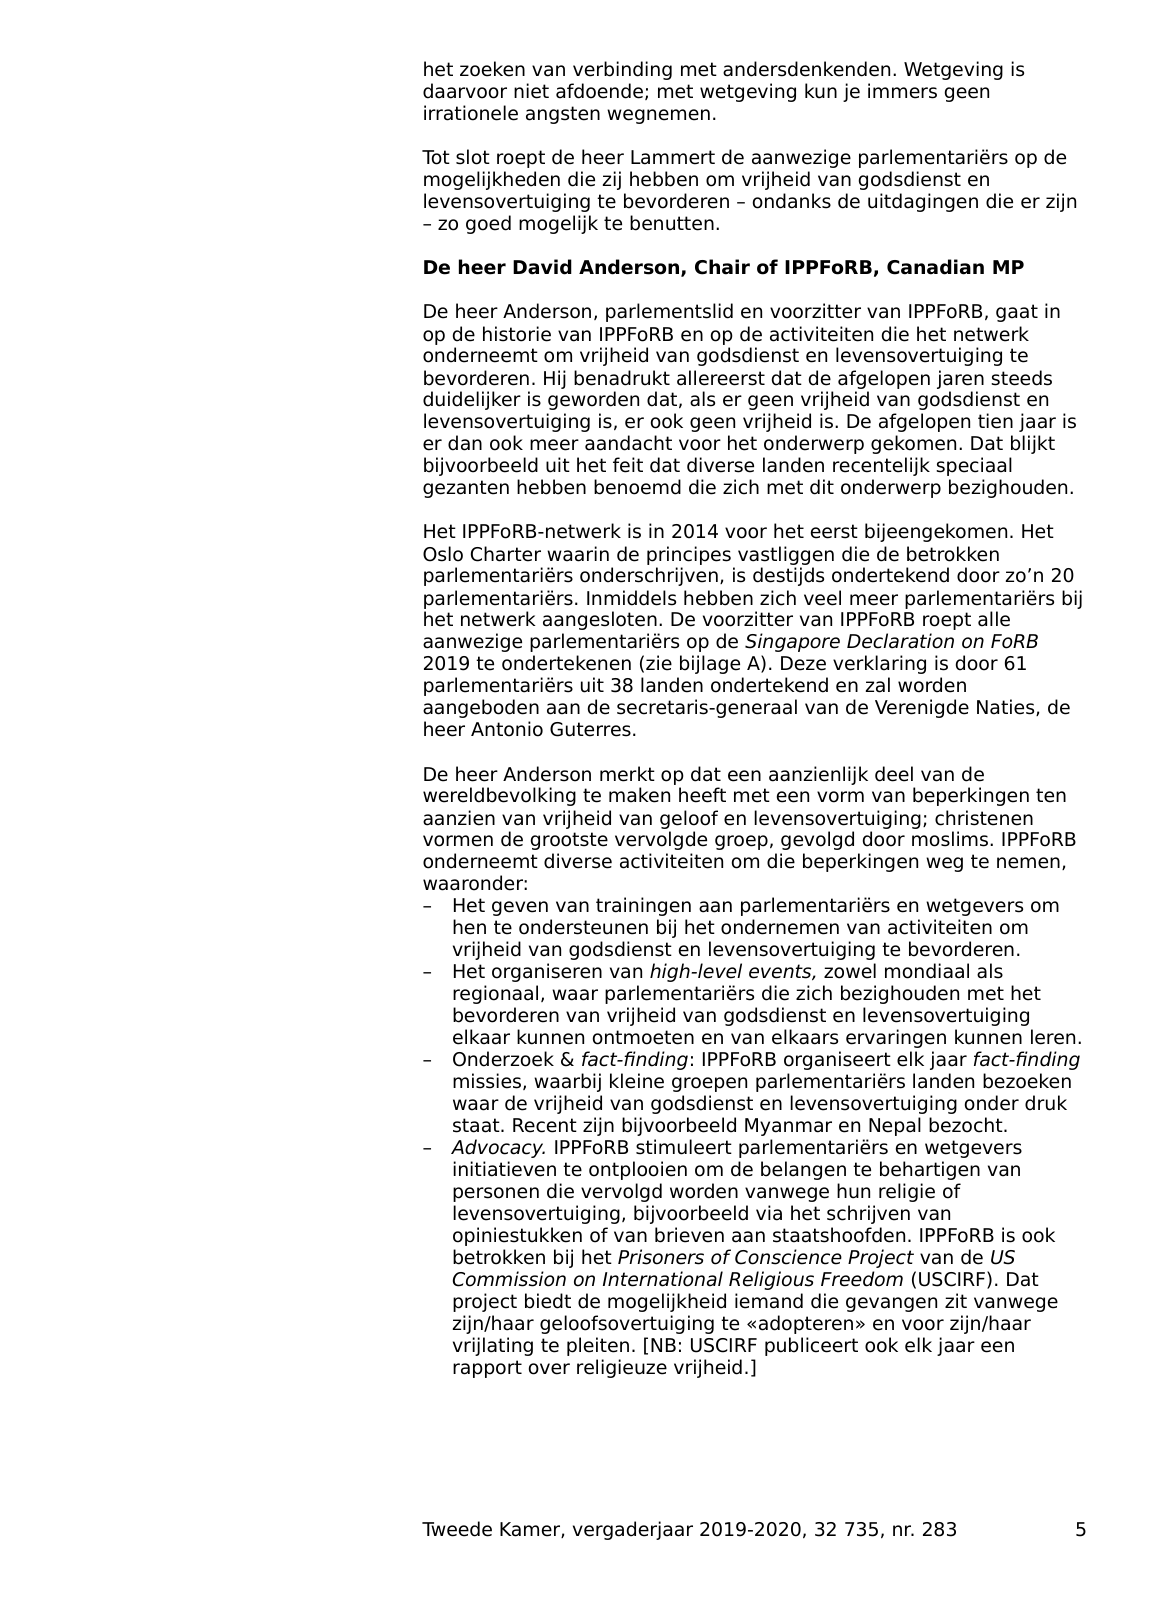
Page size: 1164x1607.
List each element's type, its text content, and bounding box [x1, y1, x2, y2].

text Het IPPFoRB-netwerk is in 2014 voor het eerst bijeengekomen. Het Oslo Charter waarin de principes vastliggen die de betrokken parlementariërs onderschrijven, is destijds ondertekend door zo’n 20 parlementariërs. Inmiddels hebben zich veel meer parlementariërs bij het netwerk aangesloten. De voorzitter van IPPFoRB roept alle aanwezige parlementariërs op de Singapore Declaration on FoRB 2019 te ondertekenen (zie bijlage A). Deze verklaring is door 61 parlementariërs uit 38 landen ondertekend en zal worden aangeboden aan de secretaris-generaal van de Verenigde Naties, de heer Antonio Guterres. [422, 521, 1087, 741]
subtitle De heer David Anderson, Chair of IPPFoRB, Canadian MP [422, 257, 1087, 279]
text – Advocacy. IPPFoRB stimuleert parlementariërs en wetgevers initiatieven te ontplooien om de belangen te behartigen van personen die vervolgd worden vanwege hun religie of levensovertuiging, bijvoorbeeld via het schrijven van opiniestukken of van brieven aan staatshoofden. IPPFoRB is ook betrokken bij het Prisoners of Conscience Project van de US Commission on International Religious Freedom (USCIRF). Dat project biedt de mogelijkheid iemand die gevangen zit vanwege zijn/haar geloofsovertuiging te «adopteren» en voor zijn/haar vrijlating te pleiten. [NB: USCIRF publiceert ook elk jaar een rapport over religieuze vrijheid.] [422, 1137, 1087, 1379]
text – Onderzoek & fact-finding: IPPFoRB organiseert elk jaar fact-finding missies, waarbij kleine groepen parlementariërs landen bezoeken waar de vrijheid van godsdienst en levensovertuiging onder druk staat. Recent zijn bijvoorbeeld Myanmar en Nepal bezocht. [422, 1049, 1087, 1137]
text het zoeken van verbinding met andersdenkenden. Wetgeving is daarvoor niet afdoende; met wetgeving kun je immers geen irrationele angsten wegnemen. [422, 59, 1087, 125]
text De heer Anderson merkt op dat een aanzienlijk deel van de wereldbevolking te maken heeft met een vorm van beperkingen ten aanzien van vrijheid van geloof en levensovertuiging; christenen vormen de grootste vervolgde groep, gevolgd door moslims. IPPFoRB onderneemt diverse activiteiten om die beperkingen weg te nemen, waaronder: [422, 763, 1087, 895]
text Tot slot roept de heer Lammert de aanwezige parlementariërs op de mogelijkheden die zij hebben om vrijheid van godsdienst en levensovertuiging te bevorderen – ondanks de uitdagingen die er zijn – zo goed mogelijk te benutten. [422, 147, 1087, 235]
text – Het geven van trainingen aan parlementariërs en wetgevers om hen te ondersteunen bij het ondernemen van activiteiten om vrijheid van godsdienst en levensovertuiging te bevorderen. [422, 895, 1087, 961]
text – Het organiseren van high-level events, zowel mondiaal als regionaal, waar parlementariërs die zich bezighouden met het bevorderen van vrijheid van godsdienst en levensovertuiging elkaar kunnen ontmoeten en van elkaars ervaringen kunnen leren. [422, 961, 1087, 1049]
text De heer Anderson, parlementslid en voorzitter van IPPFoRB, gaat in op de historie van IPPFoRB en op de activiteiten die het netwerk onderneemt om vrijheid van godsdienst en levensovertuiging te bevorderen. Hij benadrukt allereerst dat de afgelopen jaren steeds duidelijker is geworden dat, als er geen vrijheid van godsdienst en levensovertuiging is, er ook geen vrijheid is. De afgelopen tien jaar is er dan ook meer aandacht voor het onderwerp gekomen. Dat blijkt bijvoorbeeld uit het feit dat diverse landen recentelijk speciaal gezanten hebben benoemd die zich met dit onderwerp bezighouden. [422, 301, 1087, 499]
